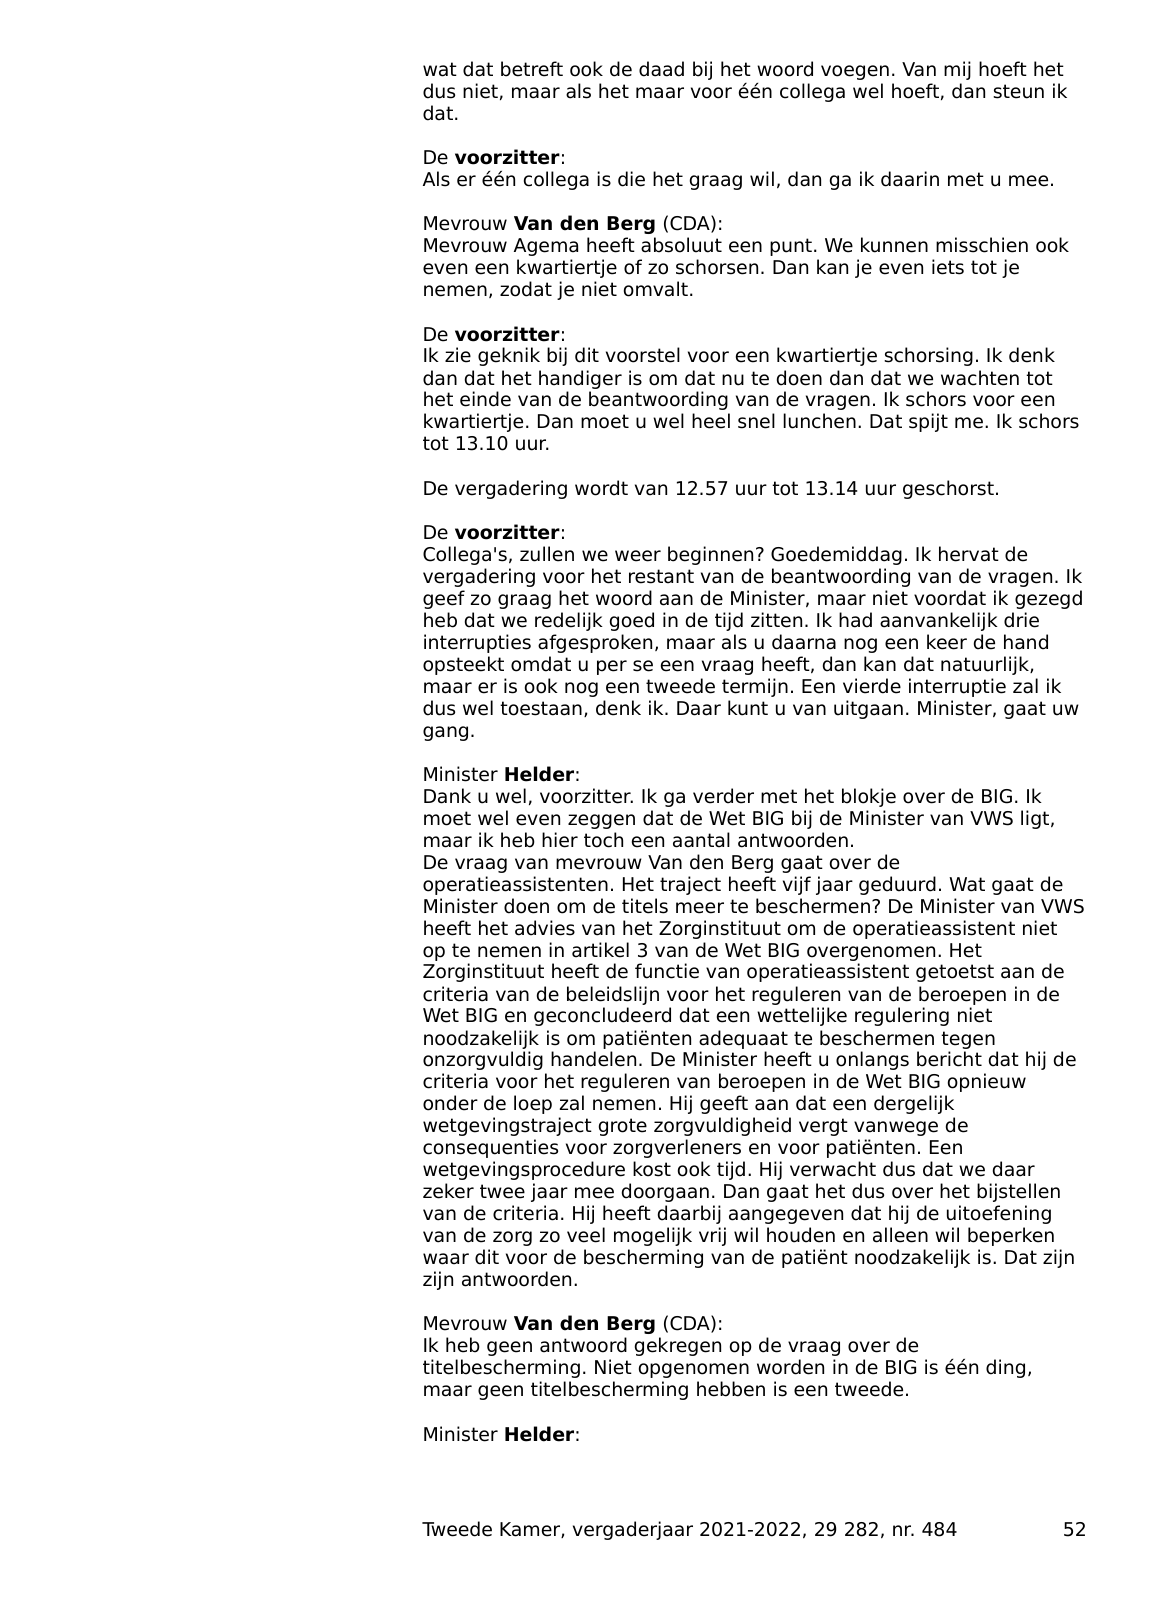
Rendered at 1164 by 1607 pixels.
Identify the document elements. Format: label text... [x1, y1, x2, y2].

text De vergadering wordt van 12.57 uur tot 13.14 uur geschorst. [422, 477, 1087, 499]
text Ik zie geknik bij dit voorstel voor een kwartiertje schorsing. Ik denk dan dat het handiger is om dat nu te doen dan dat we wachten tot het einde van de beantwoording van de vragen. Ik schors voor een kwartiertje. Dan moet u wel heel snel lunchen. Dat spijt me. Ik schors tot 13.10 uur. [422, 345, 1087, 455]
text wat dat betreft ook de daad bij het woord voegen. Van mij hoeft het dus niet, maar als het maar voor één collega wel hoeft, dan steun ik dat. [422, 59, 1087, 125]
text Dank u wel, voorzitter. Ik ga verder met het blokje over de BIG. Ik moet wel even zeggen dat de Wet BIG bij de Minister van VWS ligt, maar ik heb hier toch een aantal antwoorden. [422, 786, 1087, 852]
text De voorzitter: [422, 522, 1087, 544]
text Minister Helder: [422, 764, 1087, 786]
text Collega's, zullen we weer beginnen? Goedemiddag. Ik hervat de vergadering voor het restant van de beantwoording van de vragen. Ik geef zo graag het woord aan de Minister, maar niet voordat ik gezegd heb dat we redelijk goed in de tijd zitten. Ik had aanvankelijk drie interrupties afgesproken, maar als u daarna nog een keer de hand opsteekt omdat u per se een vraag heeft, dan kan dat natuurlijk, maar er is ook nog een tweede termijn. Een vierde interruptie zal ik dus wel toestaan, denk ik. Daar kunt u van uitgaan. Minister, gaat uw gang. [422, 544, 1087, 741]
text De vraag van mevrouw Van den Berg gaat over de operatieassistenten. Het traject heeft vijf jaar geduurd. Wat gaat de Minister doen om de titels meer te beschermen? De Minister van VWS heeft het advies van het Zorginstituut om de operatieassistent niet op te nemen in artikel 3 van de Wet BIG overgenomen. Het Zorginstituut heeft de functie van operatieassistent getoetst aan de criteria van de beleidslijn voor het reguleren van de beroepen in de Wet BIG en geconcludeerd dat een wettelijke regulering niet noodzakelijk is om patiënten adequaat te beschermen tegen onzorgvuldig handelen. De Minister heeft u onlangs bericht dat hij de criteria voor het reguleren van beroepen in de Wet BIG opnieuw onder de loep zal nemen. Hij geeft aan dat een dergelijk wetgevingstraject grote zorgvuldigheid vergt vanwege de consequenties voor zorgverleners en voor patiënten. Een wetgevingsprocedure kost ook tijd. Hij verwacht dus dat we daar zeker twee jaar mee doorgaan. Dan gaat het dus over het bijstellen van de criteria. Hij heeft daarbij aangegeven dat hij de uitoefening van de zorg zo veel mogelijk vrij wil houden en alleen wil beperken waar dit voor de bescherming van de patiënt noodzakelijk is. Dat zijn zijn antwoorden. [422, 852, 1087, 1291]
text De voorzitter: [422, 147, 1087, 169]
text Als er één collega is die het graag wil, dan ga ik daarin met u mee. [422, 169, 1087, 191]
text Mevrouw Agema heeft absoluut een punt. We kunnen misschien ook even een kwartiertje of zo schorsen. Dan kan je even iets tot je nemen, zodat je niet omvalt. [422, 235, 1087, 301]
text Ik heb geen antwoord gekregen op de vraag over de titelbescherming. Niet opgenomen worden in de BIG is één ding, maar geen titelbescherming hebben is een tweede. [422, 1335, 1087, 1401]
text Mevrouw Van den Berg (CDA): [422, 1313, 1087, 1335]
text Mevrouw Van den Berg (CDA): [422, 213, 1087, 235]
text De voorzitter: [422, 323, 1087, 345]
text Minister Helder: [422, 1423, 1087, 1445]
